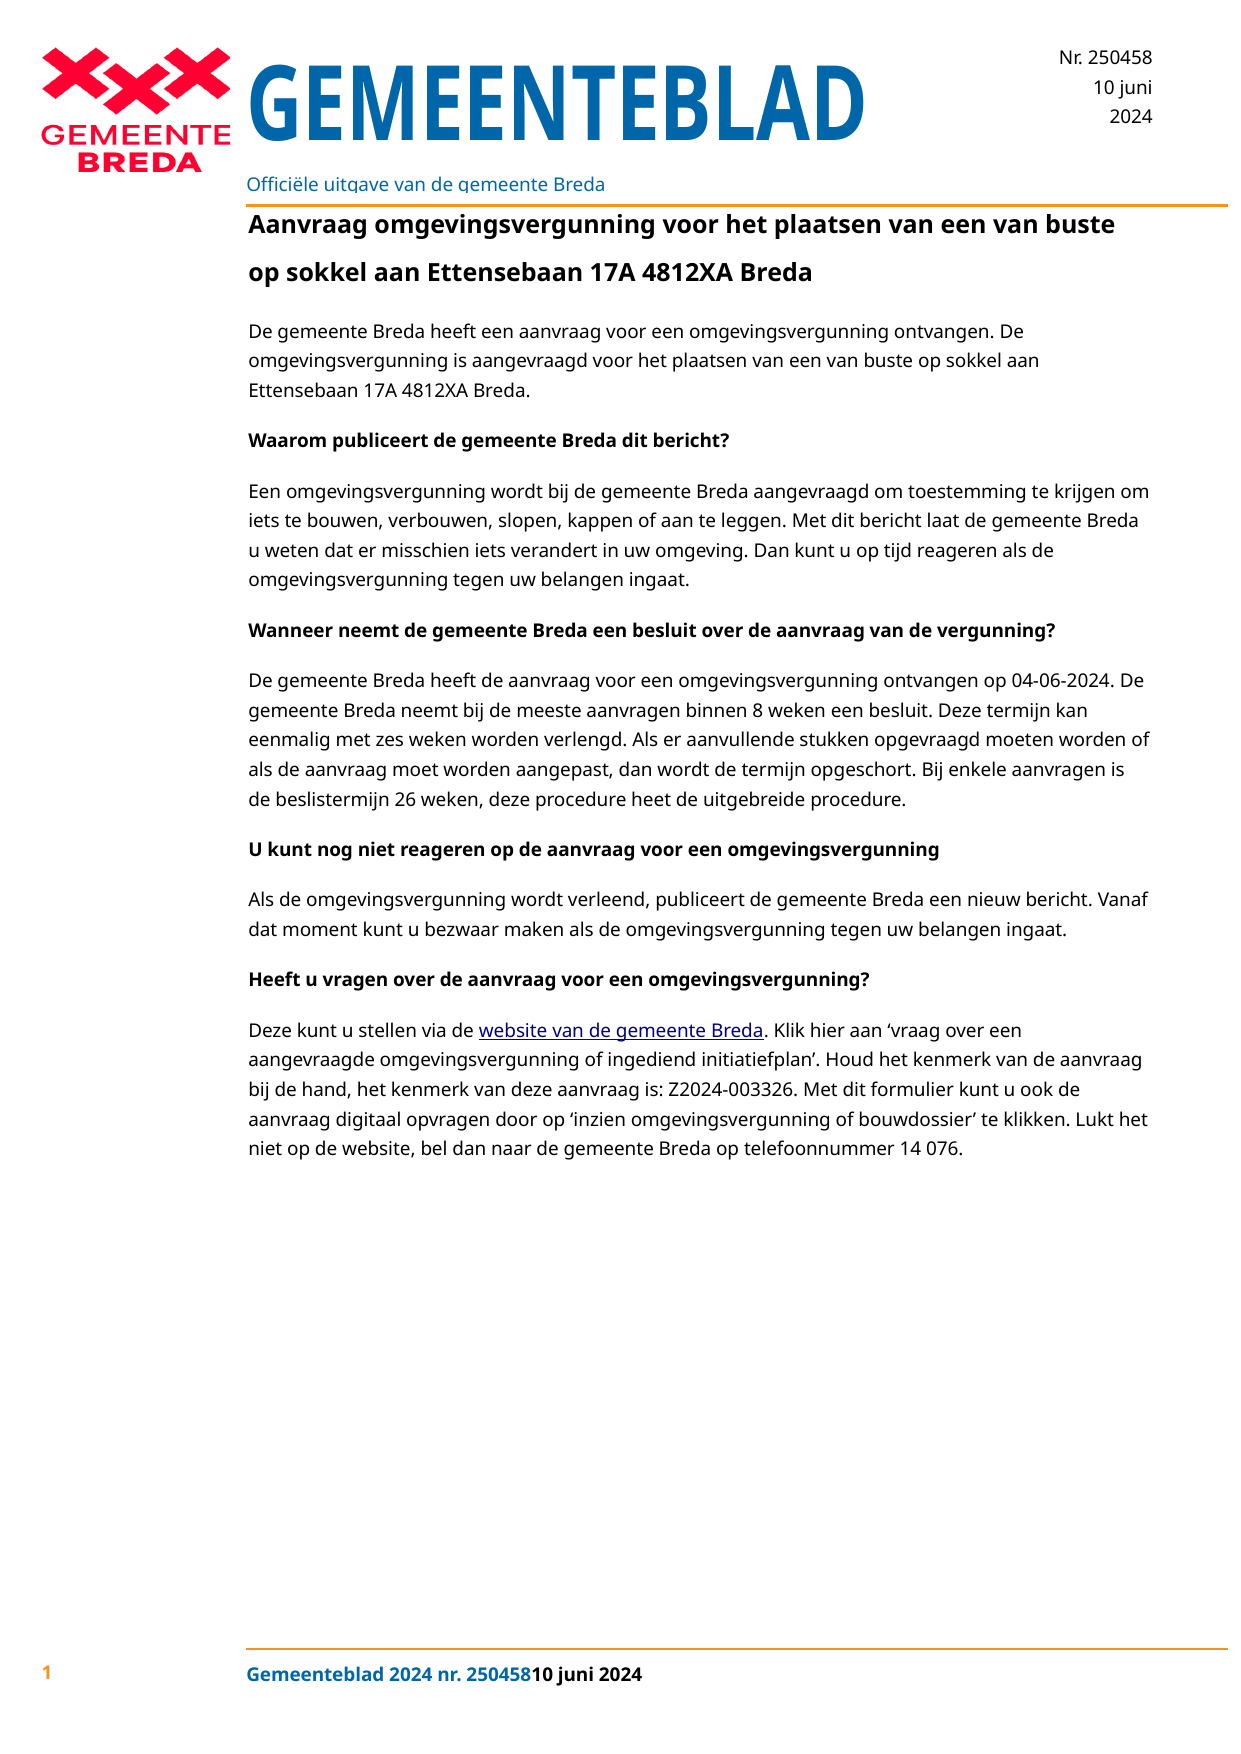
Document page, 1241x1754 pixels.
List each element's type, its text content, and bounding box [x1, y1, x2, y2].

text Aanvraag omgevingsvergunning voor het plaatsen van een van buste op sokkel aan Ettensebaan 17A 4812XA Breda [248, 207, 1152, 288]
text Als de omgevingsvergunning wordt verleend, publiceert de gemeente Breda een nieuw bericht. Vanaf dat moment kunt u bezwaar maken als de omgevingsvergunning tegen uw belangen ingaat. [248, 887, 1152, 942]
text De gemeente Breda heeft de aanvraag voor een omgevingsvergunning ontvangen op 04-06-2024. De gemeente Breda neemt bij de meeste aanvragen binnen 8 weken een besluit. Deze termijn kan eenmalig met zes weken worden verlengd. Als er aanvullende stukken opgevraagd moeten worden of als de aanvraag moet worden aangepast, dan wordt de termijn opgeschort. Bij enkele aanvragen is de beslistermijn 26 weken, deze procedure heet de uitgebreide procedure. [248, 667, 1152, 812]
text Wanneer neemt de gemeente Breda een besluit over de aanvraag van de vergunning? [248, 617, 1152, 643]
text Een omgevingsvergunning wordt bij de gemeente Breda aangevraagd om toestemming te krijgen om iets te bouwen, verbouwen, slopen, kappen of aan te leggen. Met dit bericht laat de gemeente Breda u weten dat er misschien iets verandert in uw omgeving. Dan kunt u op tijd reageren als de omgevingsvergunning tegen uw belangen ingaat. [248, 478, 1152, 592]
text Deze kunt u stellen via de website van de gemeente Breda. Klik hier aan ‘vraag over een aangevraagde omgevingsvergunning of ingediend initiatiefplan’. Houd het kenmerk van de aanvraag bij de hand, het kenmerk van deze aanvraag is: Z2024-003326. Met dit formulier kunt u ook de aanvraag digitaal opvragen door op ‘inzien omgevingsvergunning of bouwdossier’ te klikken. Lukt het niet op de website, bel dan naar de gemeente Breda op telefoonnummer 14 076. [248, 1017, 1152, 1161]
picture [41, 47, 231, 172]
text U kunt nog niet reageren op de aanvraag voor een omgevingsvergunning [248, 836, 1152, 862]
text De gemeente Breda heeft een aanvraag voor een omgevingsvergunning ontvangen. De omgevingsvergunning is aangevraagd voor het plaatsen van een van buste op sokkel aan Ettensebaan 17A 4812XA Breda. [248, 318, 1152, 403]
text Heeft u vragen over de aanvraag voor een omgevingsvergunning? [248, 967, 1152, 992]
text Waarom publiceert de gemeente Breda dit bericht? [248, 427, 1152, 453]
